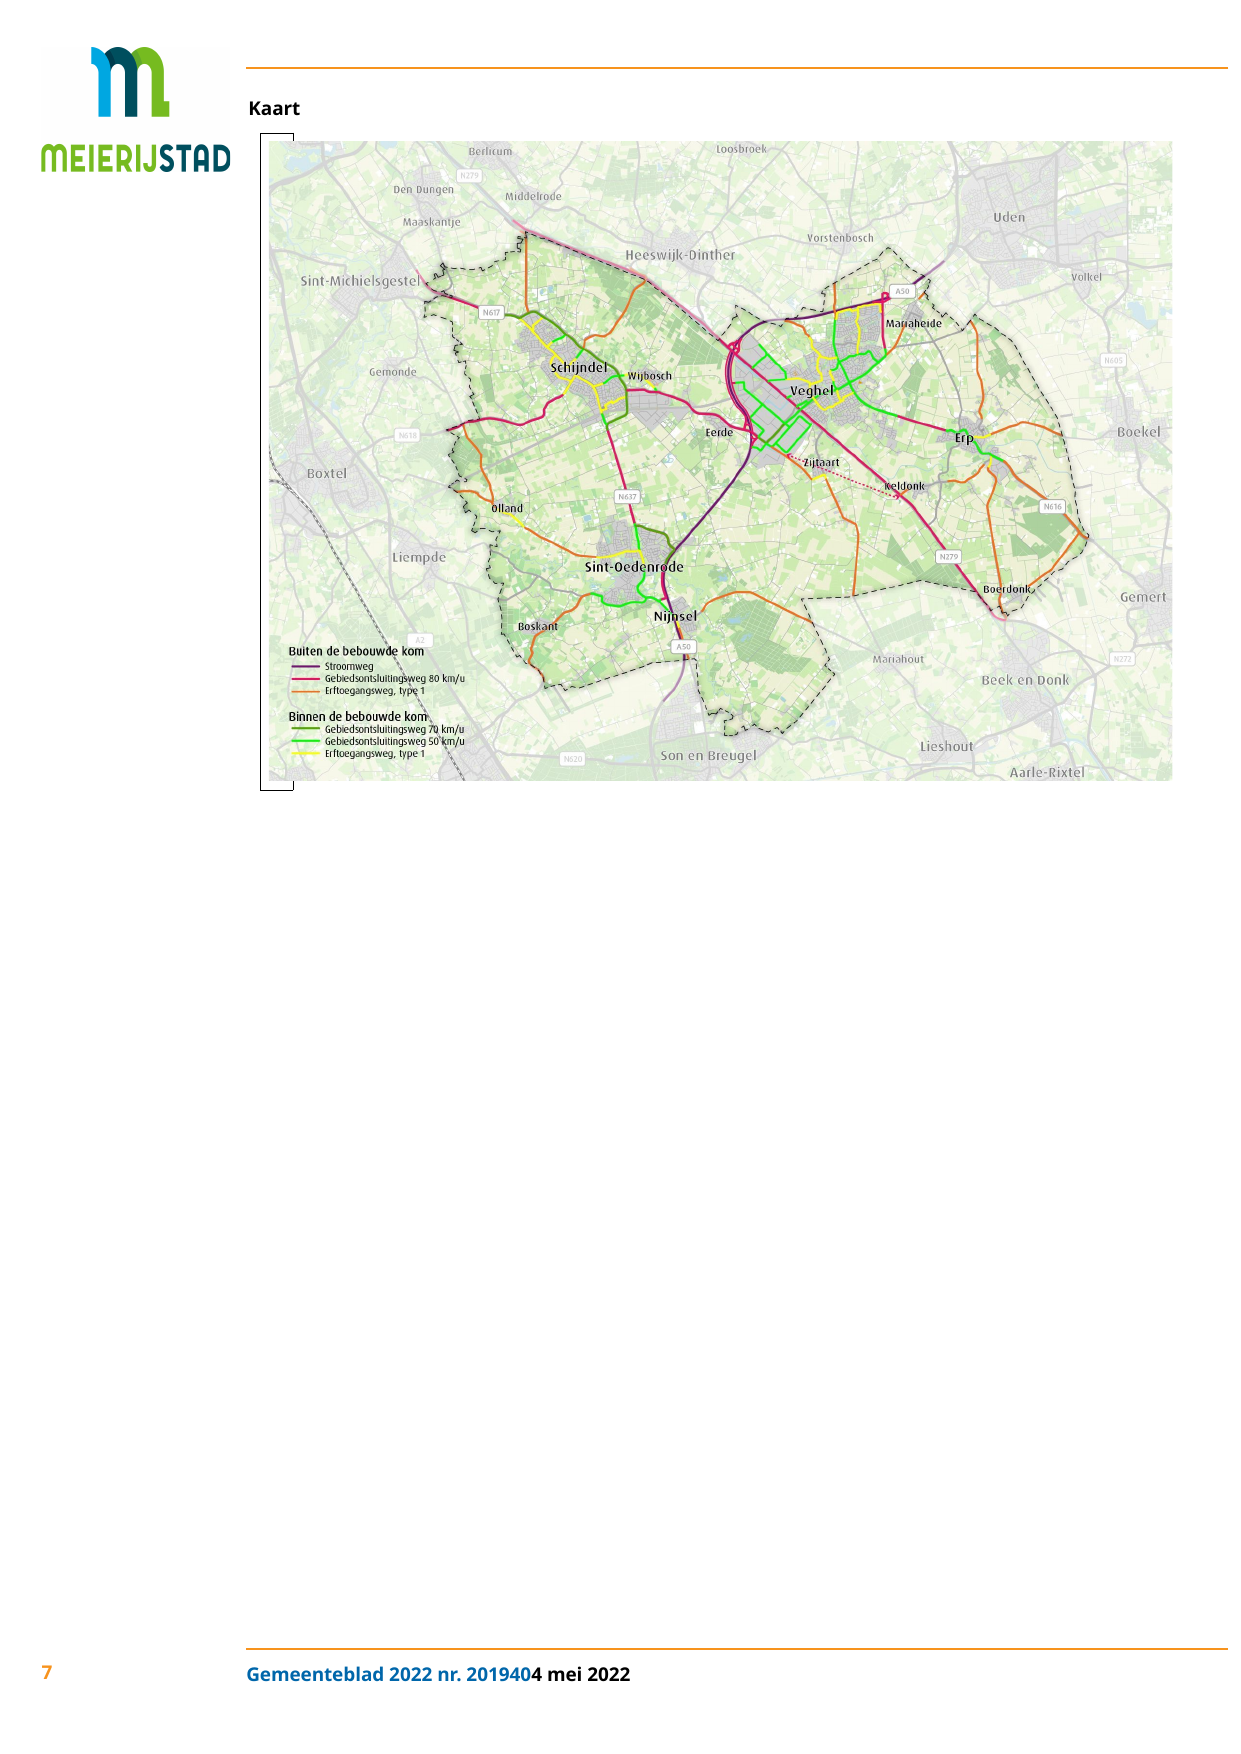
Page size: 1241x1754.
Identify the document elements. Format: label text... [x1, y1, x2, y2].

picture [41, 47, 231, 172]
picture [268, 141, 1173, 781]
text Kaart [248, 95, 1152, 121]
